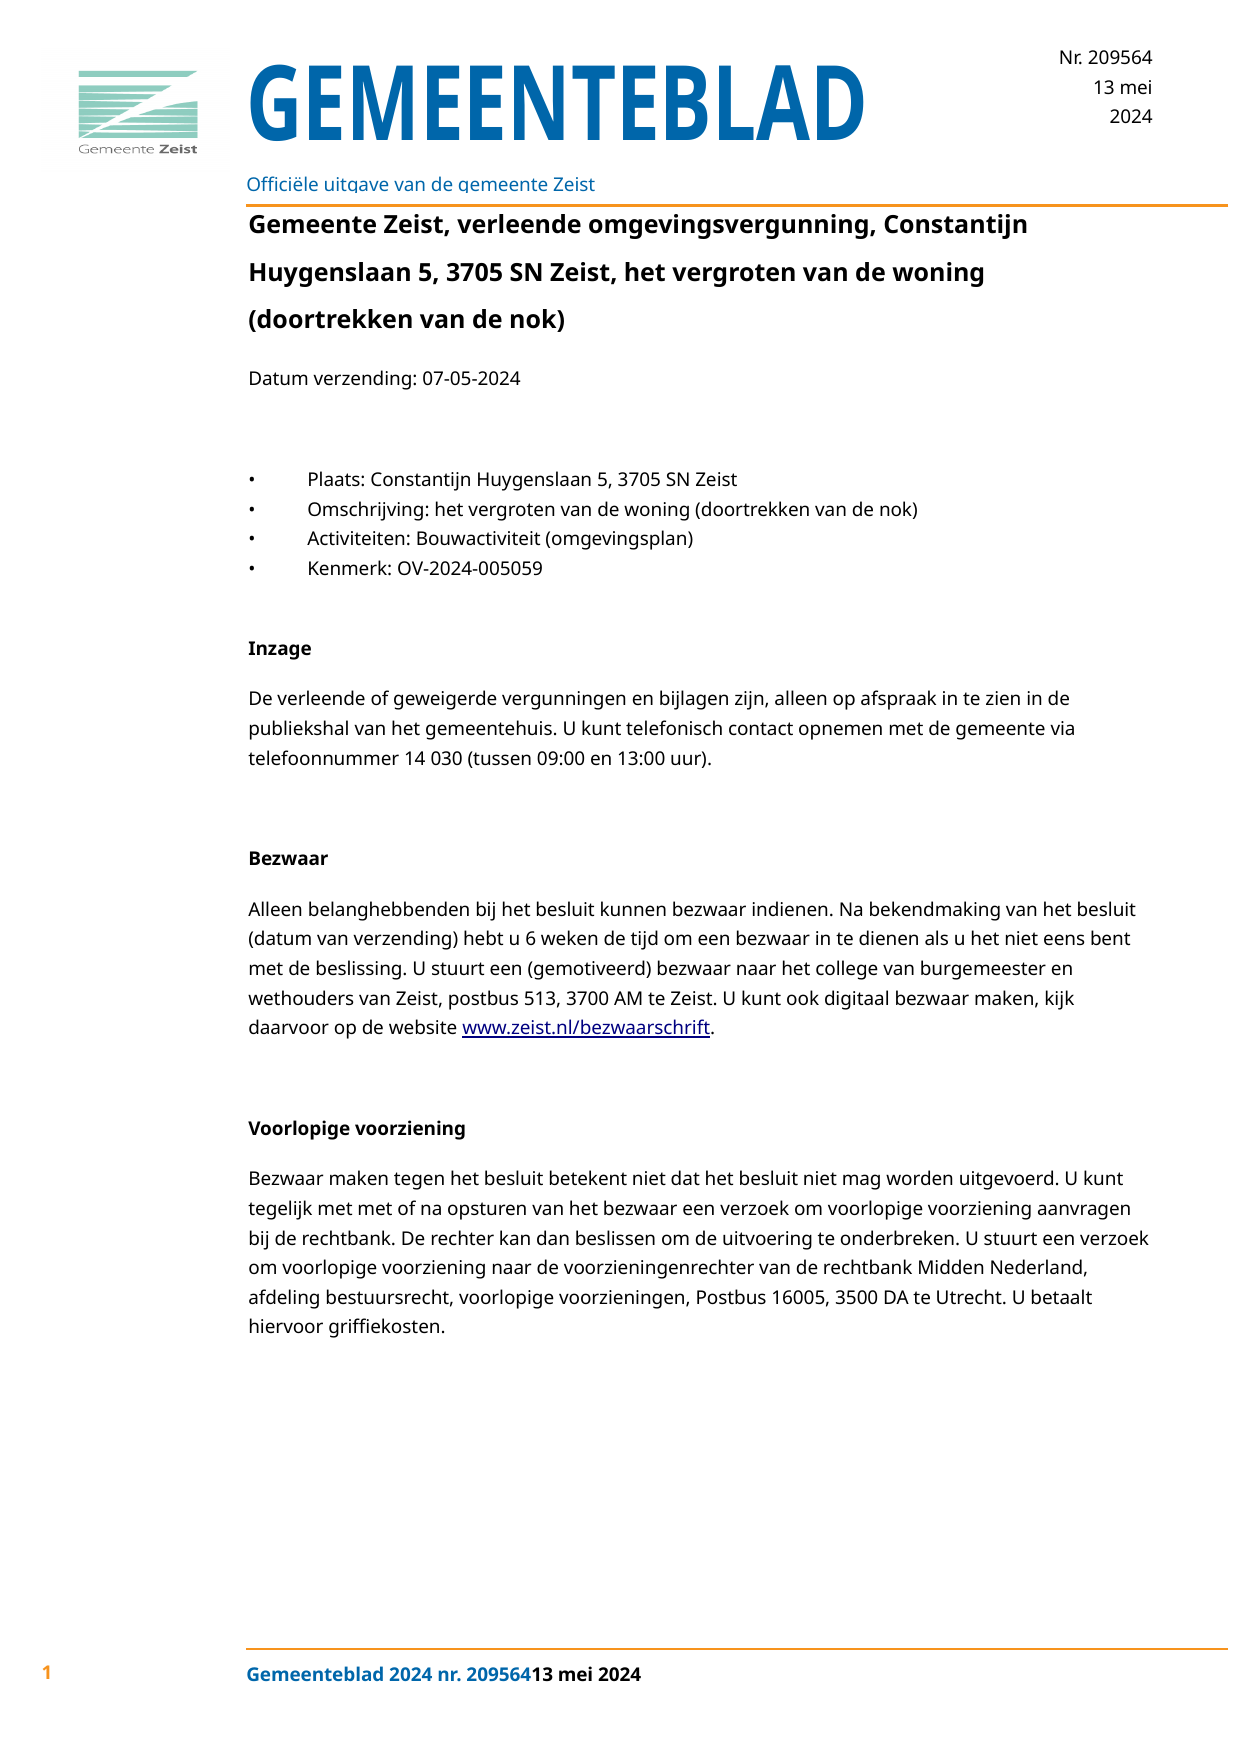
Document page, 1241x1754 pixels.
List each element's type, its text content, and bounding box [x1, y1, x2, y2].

list Activiteiten: Bouwactiviteit (omgevingsplan) [248, 526, 1152, 551]
picture [41, 47, 231, 172]
text Bezwaar maken tegen het besluit betekent niet dat het besluit niet mag worden uitgevoerd. U kunt tegelijk met met of na opsturen van het bezwaar een verzoek om voorlopige voorziening aanvragen bij de rechtbank. De rechter kan dan beslissen om de uitvoering te onderbreken. U stuurt een verzoek om voorlopige voorziening naar de voorzieningenrechter van de rechtbank Midden Nederland, afdeling bestuursrecht, voorlopige voorzieningen, Postbus 16005, 3500 DA te Utrecht. U betaalt hiervoor griffiekosten. [248, 1166, 1152, 1339]
list Omschrijving: het vergroten van de woning (doortrekken van de nok) [248, 496, 1152, 522]
text Inzage [248, 635, 1152, 661]
text De verleende of geweigerde vergunningen en bijlagen zijn, alleen op afspraak in te zien in de publiekshal van het gemeentehuis. U kunt telefonisch contact opnemen met de gemeente via telefoonnummer 14 030 (tussen 09:00 en 13:00 uur). [248, 686, 1152, 770]
text Bezwaar [248, 846, 1152, 871]
text Datum verzending: 07-05-2024 [248, 366, 1152, 391]
text Voorlopige voorziening [248, 1115, 1152, 1141]
text Gemeente Zeist, verleende omgevingsvergunning, Constantijn Huygenslaan 5, 3705 SN Zeist, het vergroten van de woning (doortrekken van de nok) [248, 207, 1152, 336]
list Plaats: Constantijn Huygenslaan 5, 3705 SN Zeist [248, 466, 1152, 492]
text Alleen belanghebbenden bij het besluit kunnen bezwaar indienen. Na bekendmaking van het besluit (datum van verzending) hebt u 6 weken de tijd om een bezwaar in te dienen als u het niet eens bent met de beslissing. U stuurt een (gemotiveerd) bezwaar naar het college van burgemeester en wethouders van Zeist, postbus 513, 3700 AM te Zeist. U kunt ook digitaal bezwaar maken, kijk daarvoor op de website www.zeist.nl/bezwaarschrift. [248, 896, 1152, 1040]
list Kenmerk: OV-2024-005059 [248, 555, 1152, 581]
